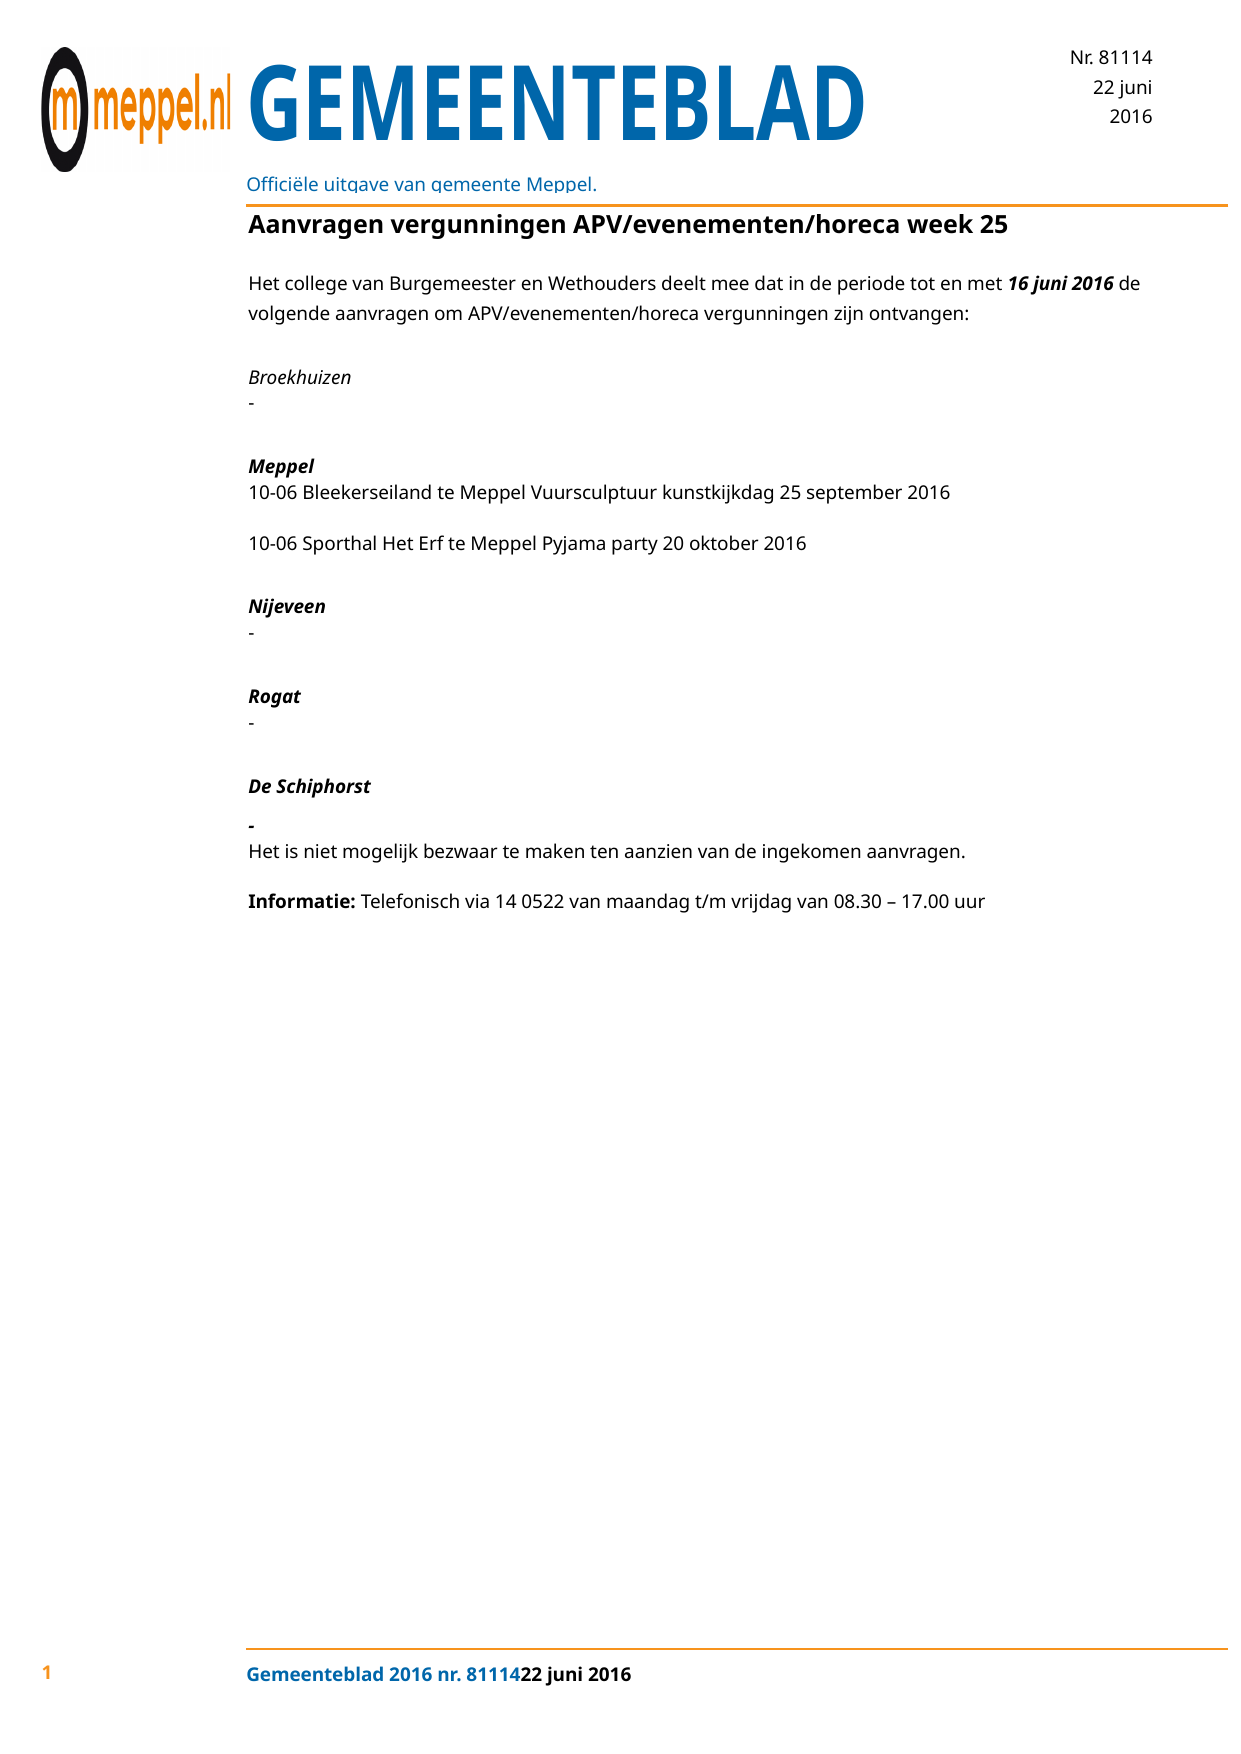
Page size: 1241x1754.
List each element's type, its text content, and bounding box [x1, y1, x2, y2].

text Rogat [248, 683, 1152, 709]
text - [248, 812, 1152, 838]
text - [248, 619, 1152, 645]
text Informatie: Telefonisch via 14 0522 van maandag t/m vrijdag van 08.30 – 17.00 uur [248, 888, 1152, 914]
picture [41, 47, 231, 172]
text De Schiphorst [248, 773, 1152, 799]
text 10-06 Sporthal Het Erf te Meppel Pyjama party 20 oktober 2016 [248, 530, 1152, 555]
text 10-06 Bleekerseiland te Meppel Vuursculptuur kunstkijkdag 25 september 2016 [248, 479, 1152, 505]
text - [248, 389, 1152, 415]
text Broekhuizen [248, 364, 1152, 389]
text - [248, 709, 1152, 735]
text Het college van Burgemeester en Wethouders deelt mee dat in de periode tot en met 16 juni 2016 de volgende aanvragen om APV/evenementen/horeca vergunningen zijn ontvangen: [248, 270, 1152, 326]
text Het is niet mogelijk bezwaar te maken ten aanzien van de ingekomen aanvragen. [248, 838, 1152, 864]
text Aanvragen vergunningen APV/evenementen/horeca week 25 [248, 207, 1152, 241]
text Meppel [248, 453, 1152, 479]
text Nijeveen [248, 594, 1152, 619]
